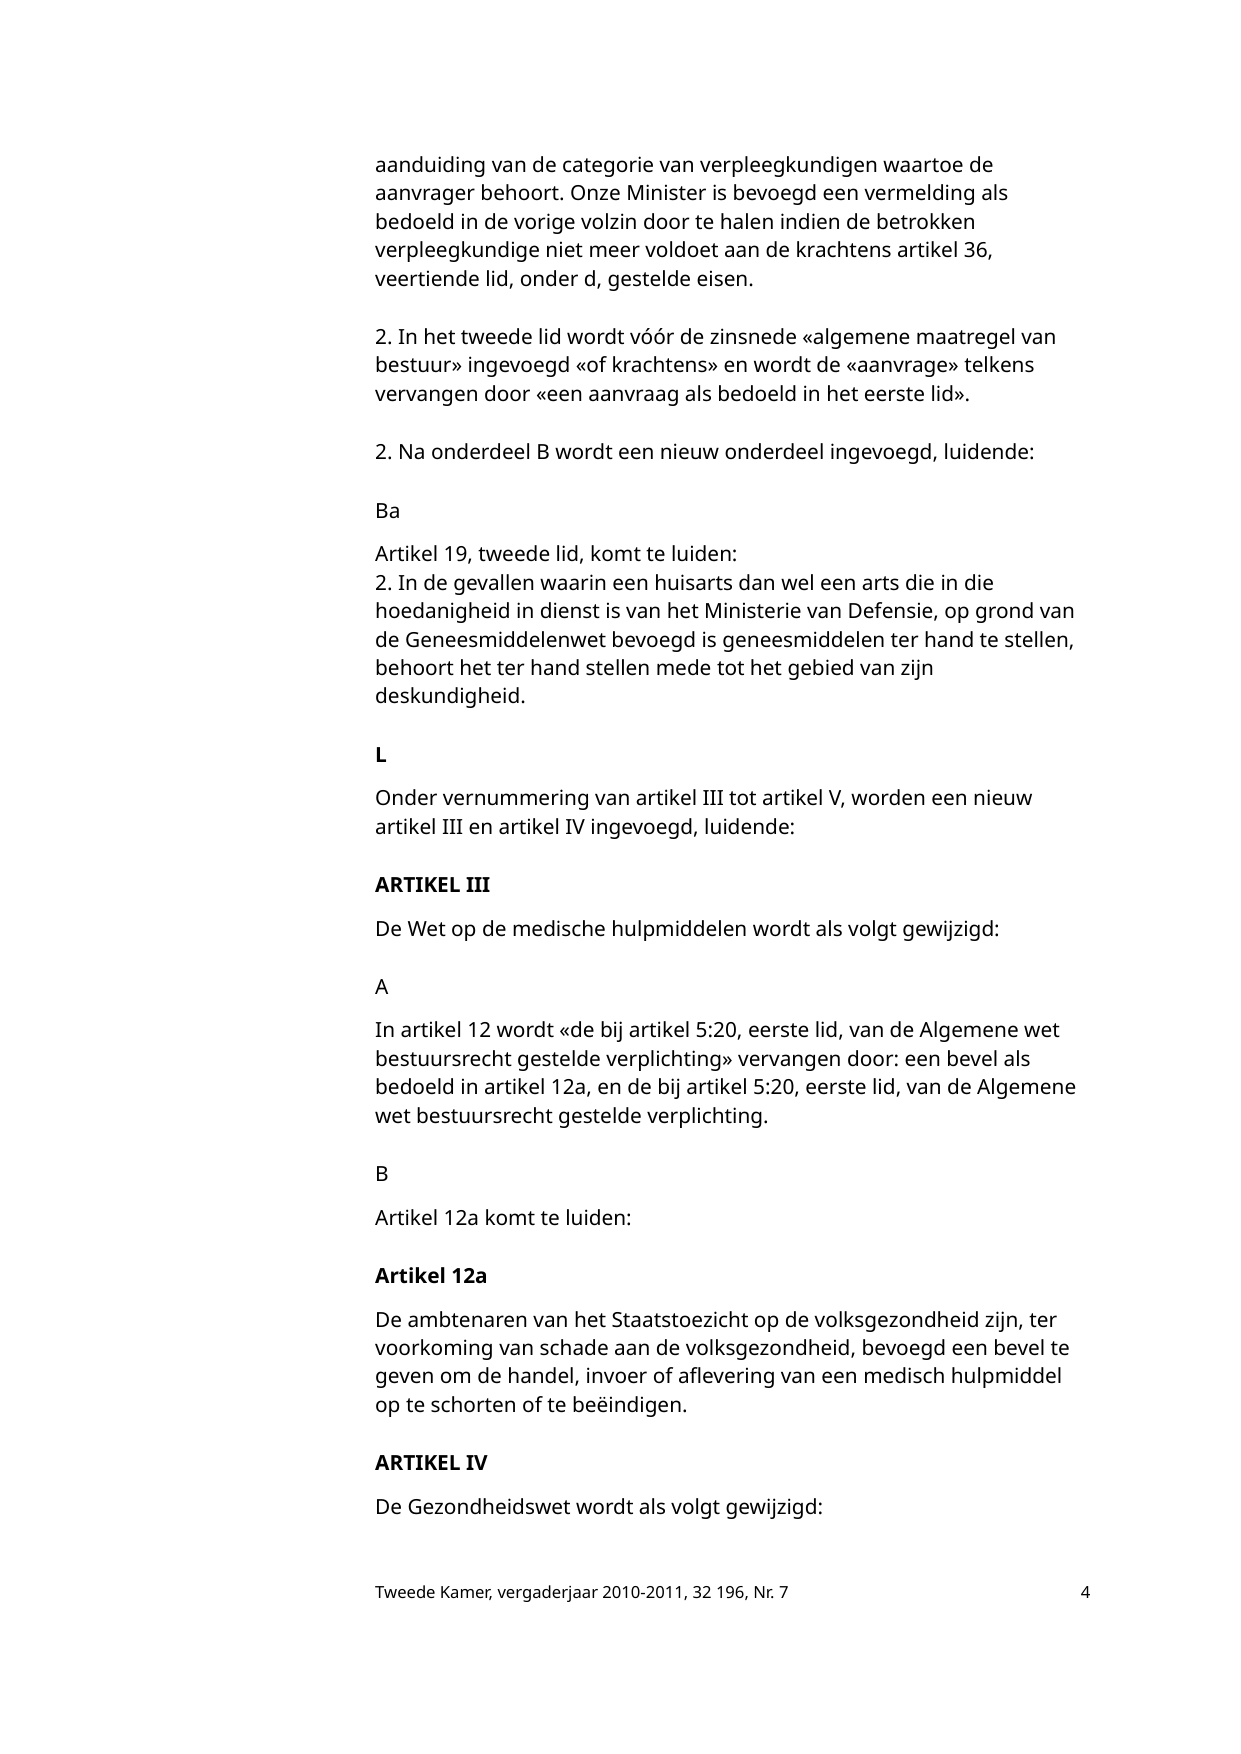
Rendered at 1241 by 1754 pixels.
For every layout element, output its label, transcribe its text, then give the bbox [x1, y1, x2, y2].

text Onder vernummering van artikel III tot artikel V, worden een nieuw artikel III en artikel IV ingevoegd, luidende: [375, 783, 1090, 840]
text aanduiding van de categorie van verpleegkundigen waartoe de aanvrager behoort. Onze Minister is bevoegd een vermelding als bedoeld in de vorige volzin door te halen indien de betrokken verpleegkundige niet meer voldoet aan de krachtens artikel 36, veertiende lid, onder d, gestelde eisen. [375, 150, 1090, 292]
text ARTIKEL III [375, 870, 1090, 899]
text Artikel 19, tweede lid, komt te luiden: [375, 539, 1090, 568]
text De Wet op de medische hulpmiddelen wordt als volgt gewijzigd: [375, 914, 1090, 942]
text 2. In het tweede lid wordt vóór de zinsnede «algemene maatregel van bestuur» ingevoegd «of krachtens» en wordt de «aanvrage» telkens vervangen door «een aanvraag als bedoeld in het eerste lid». [375, 322, 1090, 407]
text In artikel 12 wordt «de bij artikel 5:20, eerste lid, van de Algemene wet bestuursrecht gestelde verplichting» vervangen door: een bevel als bedoeld in artikel 12a, en de bij artikel 5:20, eerste lid, van de Algemene wet bestuursrecht gestelde verplichting. [375, 1016, 1090, 1129]
text De Gezondheidswet wordt als volgt gewijzigd: [375, 1492, 1090, 1520]
text De ambtenaren van het Staatstoezicht op de volksgezondheid zijn, ter voorkoming van schade aan de volksgezondheid, bevoegd een bevel te geven om de handel, invoer of aflevering van een medisch hulpmiddel op te schorten of te beëindigen. [375, 1305, 1090, 1418]
text L [375, 740, 1090, 768]
text Ba [375, 496, 1090, 524]
text A [375, 972, 1090, 1001]
text B [375, 1159, 1090, 1188]
text Artikel 12a komt te luiden: [375, 1203, 1090, 1231]
text Artikel 12a [375, 1261, 1090, 1290]
text ARTIKEL IV [375, 1448, 1090, 1477]
text 2. Na onderdeel B wordt een nieuw onderdeel ingevoegd, luidende: [375, 437, 1090, 466]
text 2. In de gevallen waarin een huisarts dan wel een arts die in die hoedanigheid in dienst is van het Ministerie van Defensie, op grond van de Geneesmiddelenwet bevoegd is geneesmiddelen ter hand te stellen, behoort het ter hand stellen mede tot het gebied van zijn deskundigheid. [375, 568, 1090, 710]
